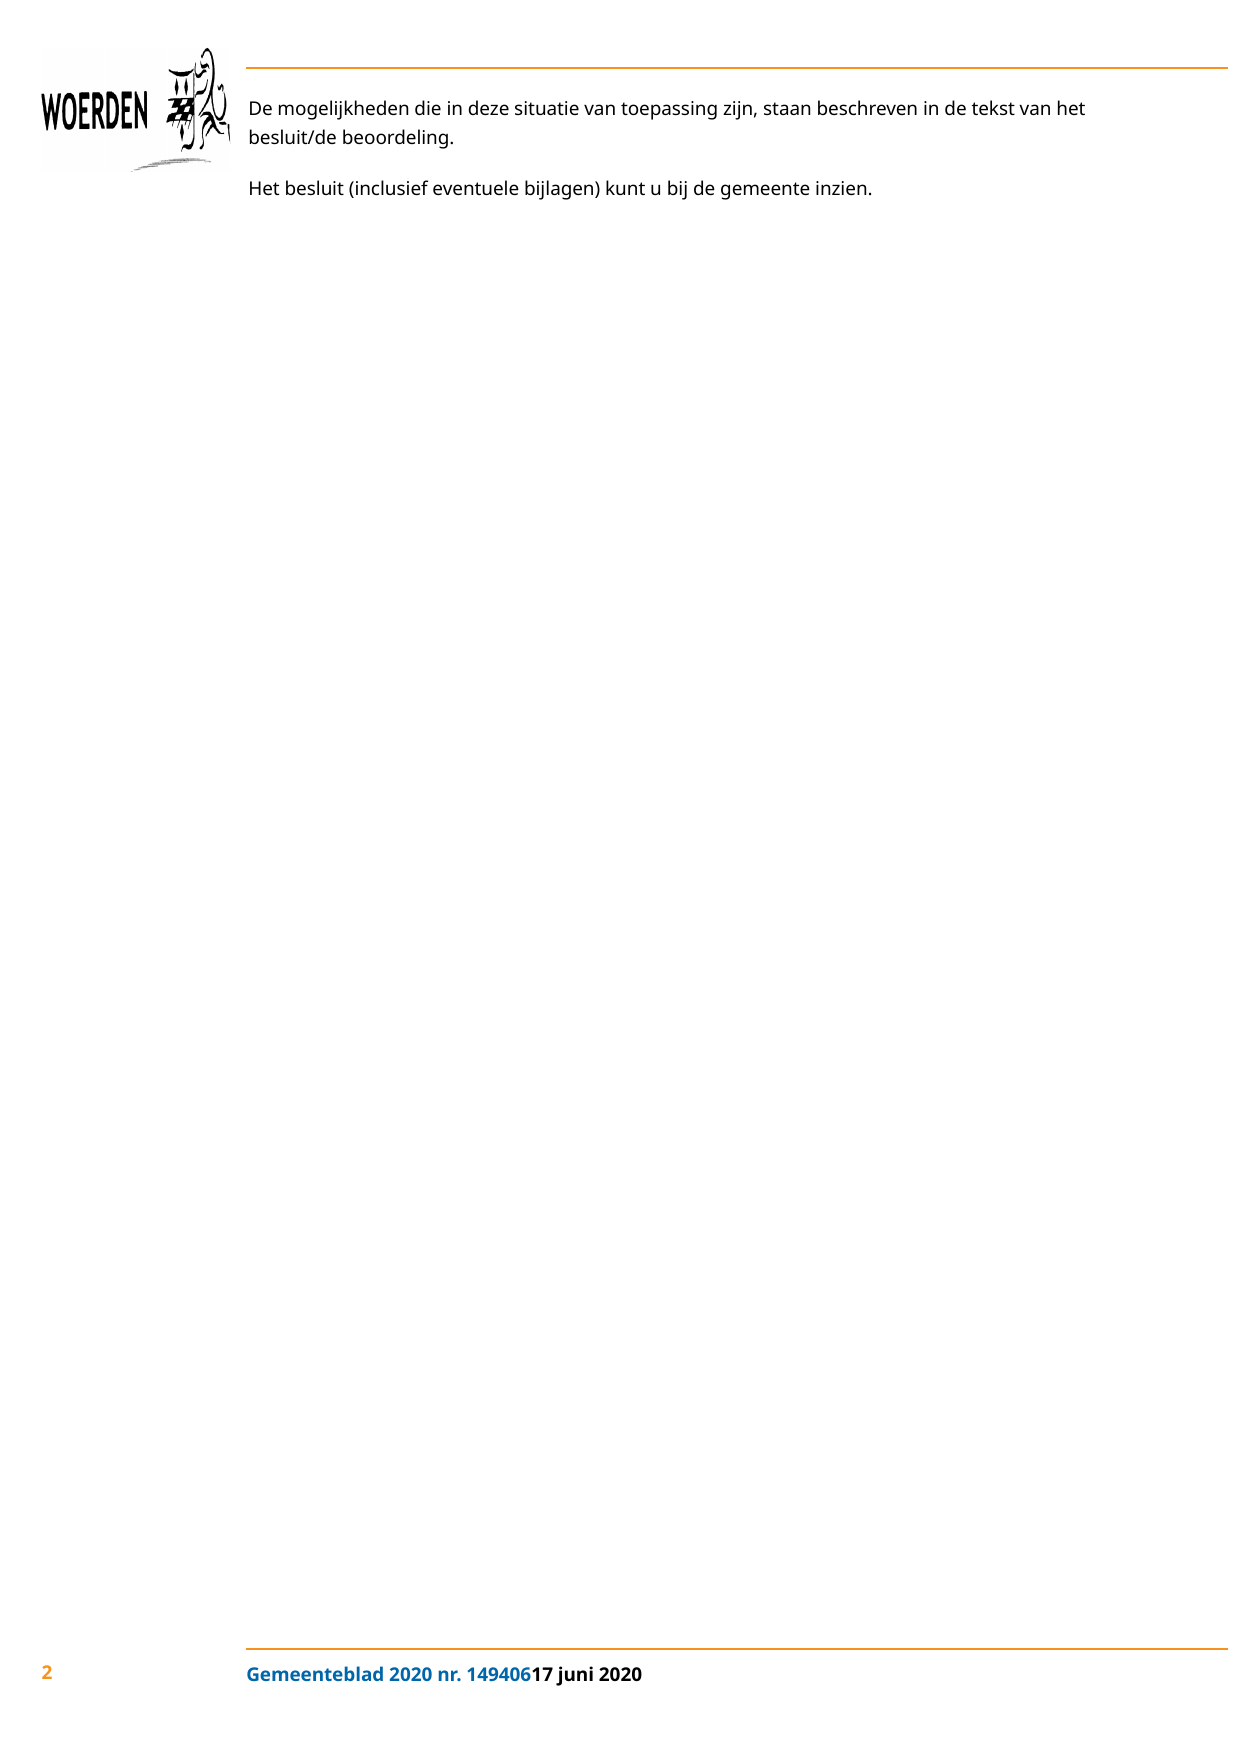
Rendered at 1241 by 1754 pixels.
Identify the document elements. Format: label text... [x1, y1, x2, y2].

picture [41, 47, 231, 172]
text Het besluit (inclusief eventuele bijlagen) kunt u bij de gemeente inzien. [248, 175, 1152, 201]
text De mogelijkheden die in deze situatie van toepassing zijn, staan beschreven in de tekst van het besluit/de beoordeling. [248, 95, 1152, 150]
